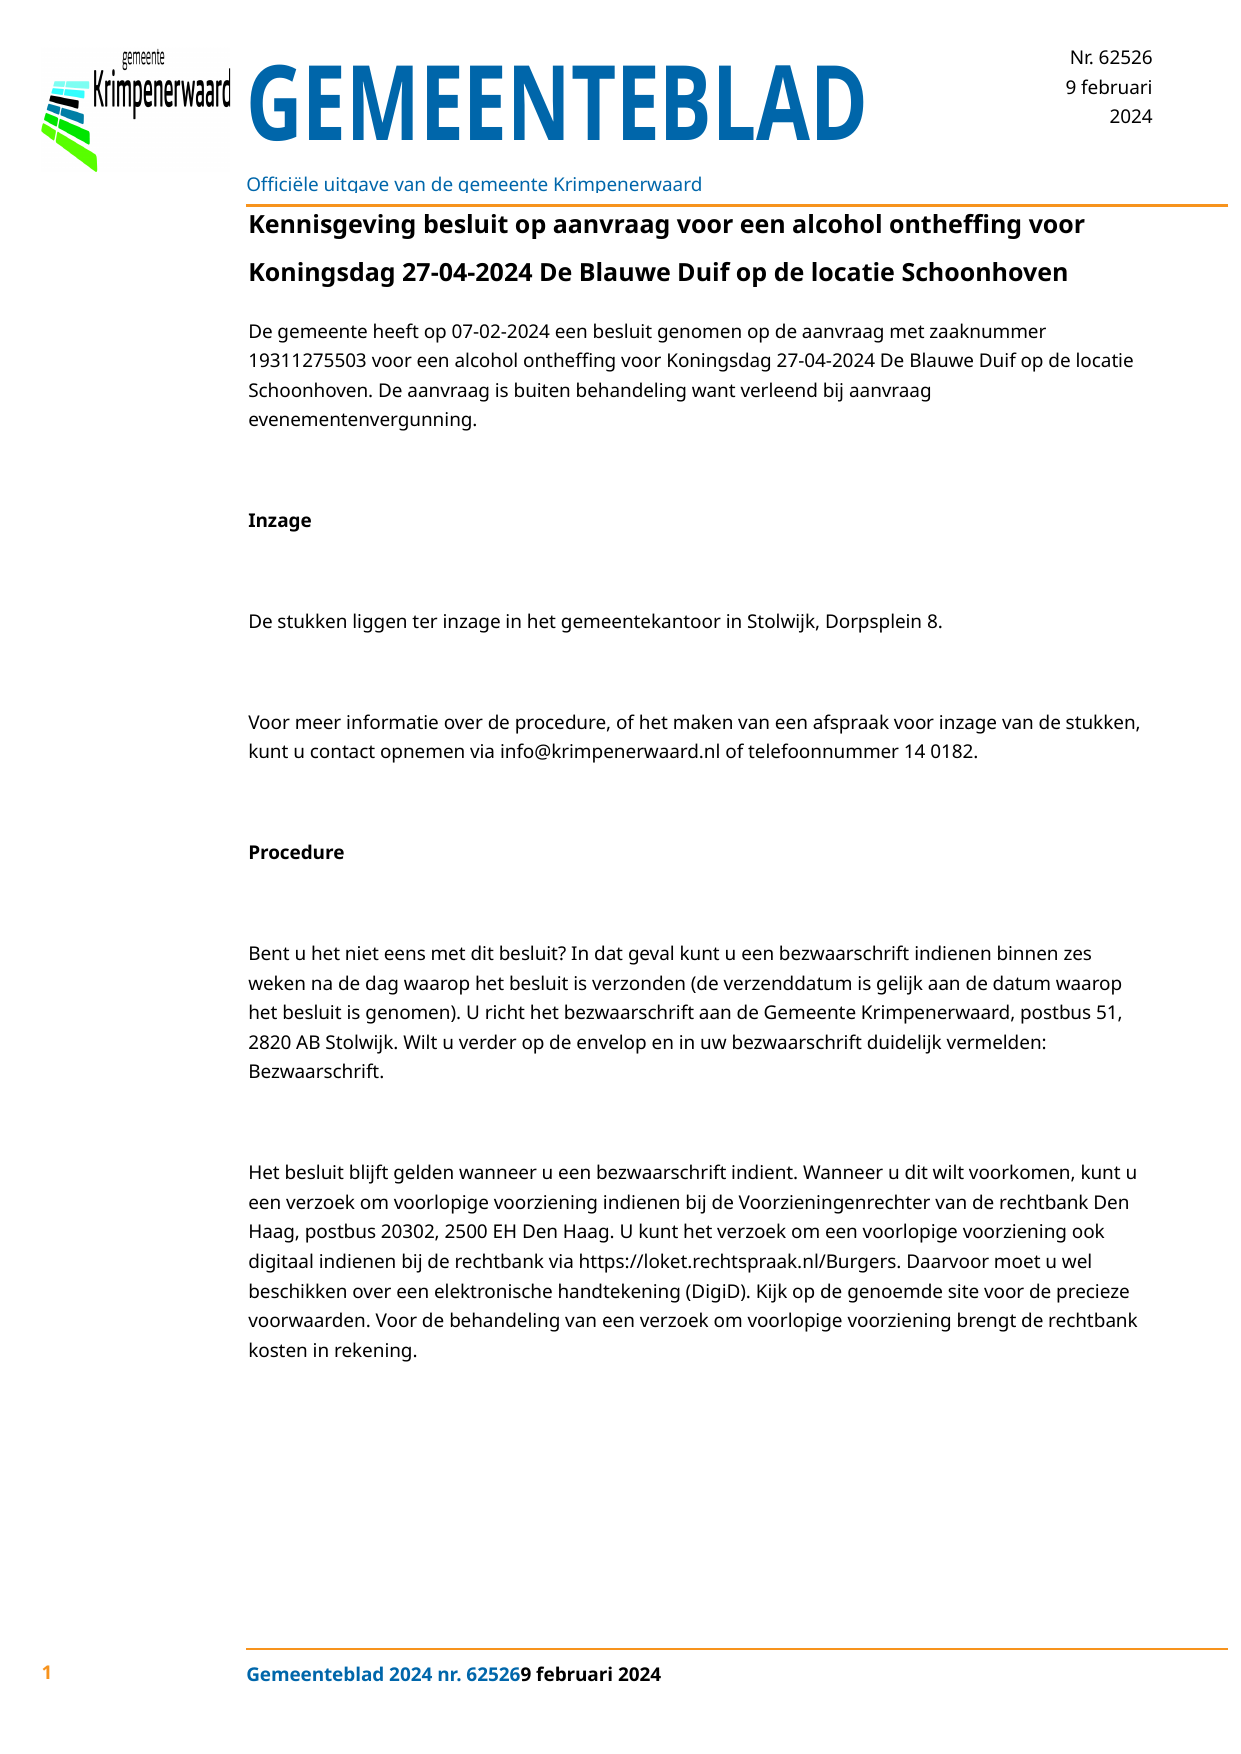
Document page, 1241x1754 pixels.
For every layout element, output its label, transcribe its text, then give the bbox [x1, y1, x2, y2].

text Procedure [248, 839, 1152, 865]
text Voor meer informatie over de procedure, of het maken van een afspraak voor inzage van de stukken, kunt u contact opnemen via info@krimpenerwaard.nl of telefoonnummer 14 0182. [248, 709, 1152, 764]
picture [41, 47, 231, 172]
text De stukken liggen ter inzage in het gemeentekantoor in Stolwijk, Dorpsplein 8. [248, 608, 1152, 634]
text Kennisgeving besluit op aanvraag voor een alcohol ontheffing voor Koningsdag 27-04-2024 De Blauwe Duif op de locatie Schoonhoven [248, 207, 1152, 288]
text De gemeente heeft op 07-02-2024 een besluit genomen op de aanvraag met zaaknummer 19311275503 voor een alcohol ontheffing voor Koningsdag 27-04-2024 De Blauwe Duif op de locatie Schoonhoven. De aanvraag is buiten behandeling want verleend bij aanvraag evenementenvergunning. [248, 318, 1152, 432]
text Het besluit blijft gelden wanneer u een bezwaarschrift indient. Wanneer u dit wilt voorkomen, kunt u een verzoek om voorlopige voorziening indienen bij de Voorzieningenrechter van de rechtbank Den Haag, postbus 20302, 2500 EH Den Haag. U kunt het verzoek om een voorlopige voorziening ook digitaal indienen bij de rechtbank via https://loket.rechtspraak.nl/Burgers. Daarvoor moet u wel beschikken over een elektronische handtekening (DigiD). Kijk op de genoemde site voor de precieze voorwaarden. Voor de behandeling van een verzoek om voorlopige voorziening brengt de rechtbank kosten in rekening. [248, 1159, 1152, 1363]
text Inzage [248, 507, 1152, 533]
text Bent u het niet eens met dit besluit? In dat geval kunt u een bezwaarschrift indienen binnen zes weken na de dag waarop het besluit is verzonden (de verzenddatum is gelijk aan de datum waarop het besluit is genomen). U richt het bezwaarschrift aan de Gemeente Krimpenerwaard, postbus 51, 2820 AB Stolwijk. Wilt u verder op de envelop en in uw bezwaarschrift duidelijk vermelden: Bezwaarschrift. [248, 940, 1152, 1084]
